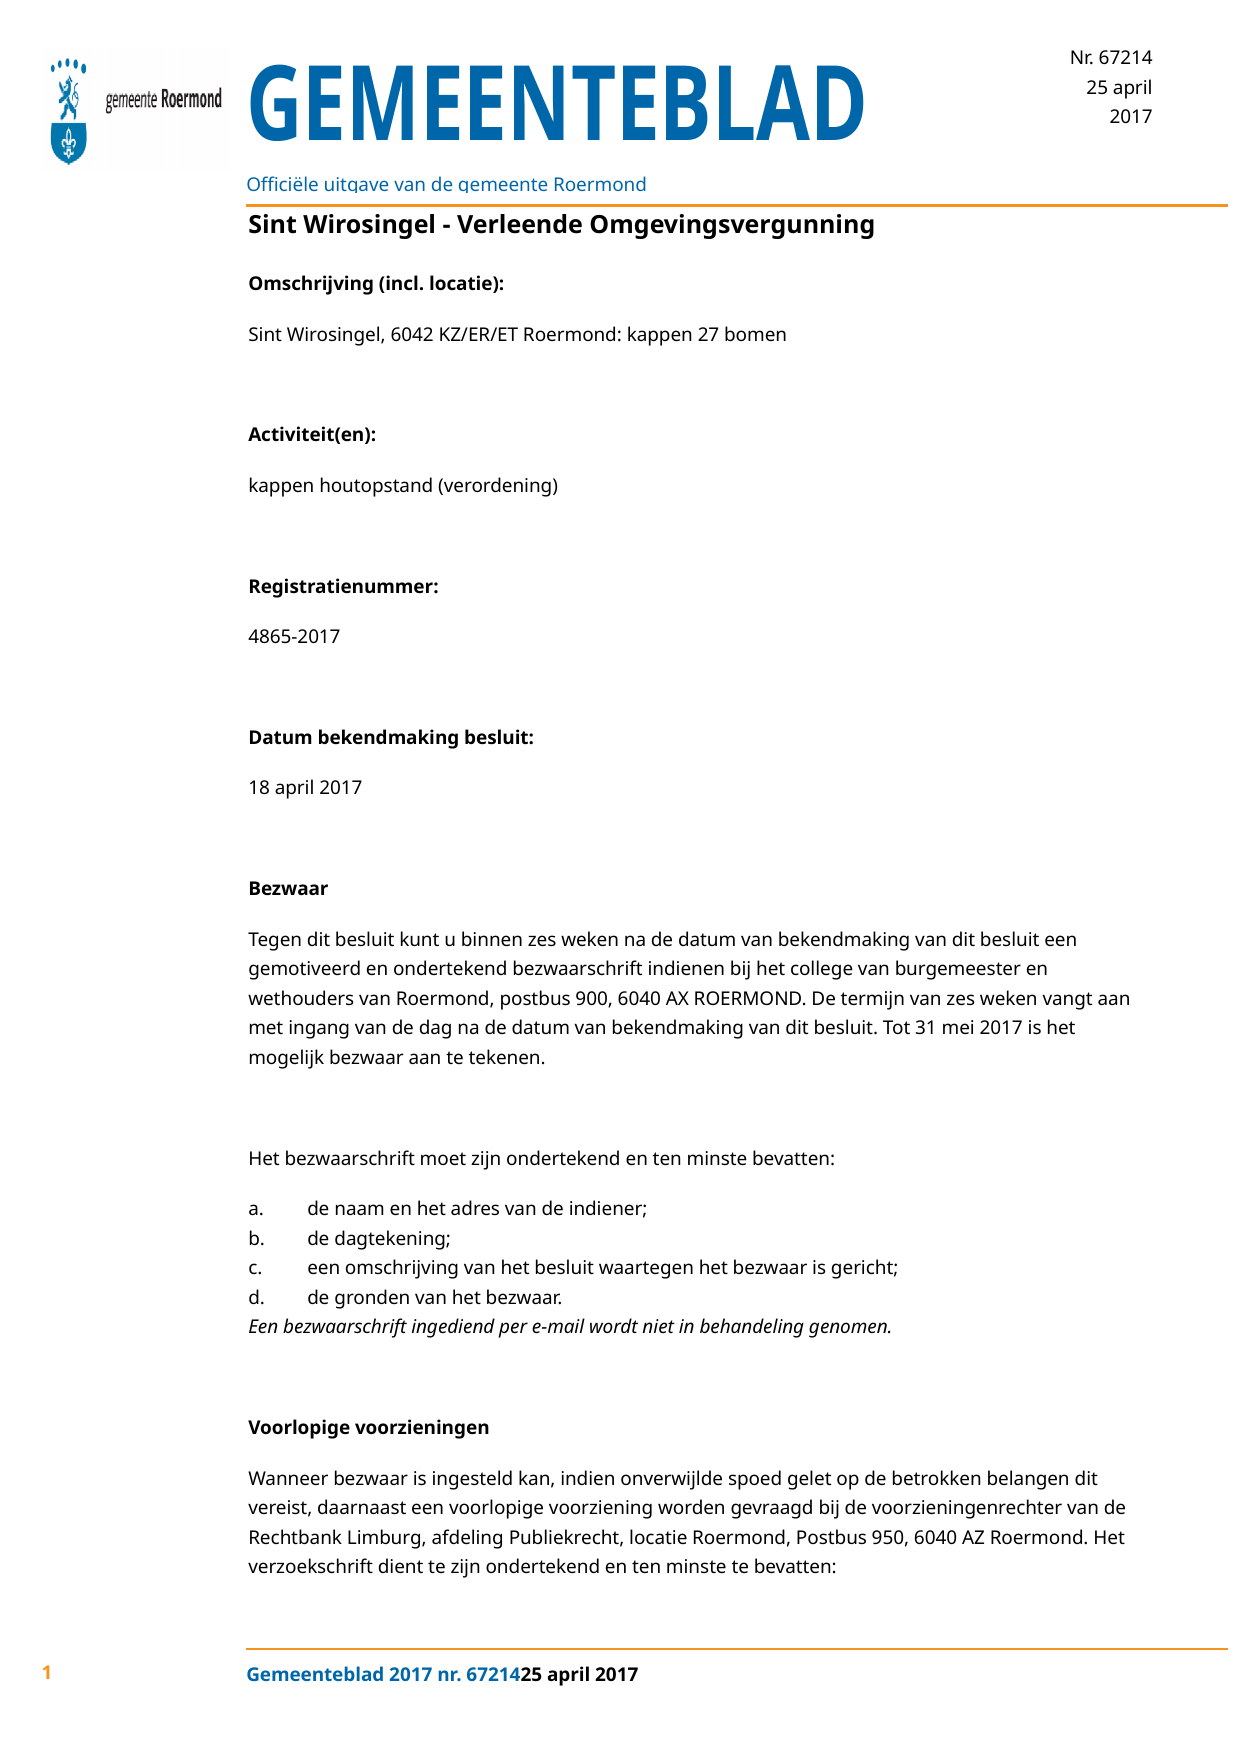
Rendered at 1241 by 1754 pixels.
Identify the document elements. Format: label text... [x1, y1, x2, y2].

text Activiteit(en): [248, 422, 1152, 447]
list de gronden van het bezwaar. [248, 1284, 1152, 1310]
text Wanneer bezwaar is ingesteld kan, indien onverwijlde spoed gelet op de betrokken belangen dit vereist, daarnaast een voorlopige voorziening worden gevraagd bij de voorzieningenrechter van de Rechtbank Limburg, afdeling Publiekrecht, locatie Roermond, Postbus 950, 6040 AZ Roermond. Het verzoekschrift dient te zijn ondertekend en ten minste te bevatten: [248, 1465, 1152, 1579]
text Bezwaar [248, 875, 1152, 901]
picture [41, 47, 231, 172]
text Registratienummer: [248, 573, 1152, 598]
text Tegen dit besluit kunt u binnen zes weken na de datum van bekendmaking van dit besluit een gemotiveerd en ondertekend bezwaarschrift indienen bij het college van burgemeester en wethouders van Roermond, postbus 900, 6040 AX ROERMOND. De termijn van zes weken vangt aan met ingang van de dag na de datum van bekendmaking van dit besluit. Tot 31 mei 2017 is het mogelijk bezwaar aan te tekenen. [248, 926, 1152, 1070]
text Het bezwaarschrift moet zijn ondertekend en ten minste bevatten: [248, 1145, 1152, 1171]
text Sint Wirosingel, 6042 KZ/ER/ET Roermond: kappen 27 bomen [248, 321, 1152, 346]
text Omschrijving (incl. locatie): [248, 270, 1152, 296]
list een omschrijving van het besluit waartegen het bezwaar is gericht; [248, 1254, 1152, 1280]
text 4865-2017 [248, 623, 1152, 649]
text Datum bekendmaking besluit: [248, 724, 1152, 750]
list de naam en het adres van de indiener; [248, 1195, 1152, 1221]
list de dagtekening; [248, 1225, 1152, 1251]
text 18 april 2017 [248, 774, 1152, 800]
text kappen houtopstand (verordening) [248, 472, 1152, 498]
text Voorlopige voorzieningen [248, 1414, 1152, 1440]
text Een bezwaarschrift ingediend per e-mail wordt niet in behandeling genomen. [248, 1314, 1152, 1339]
text Sint Wirosingel - Verleende Omgevingsvergunning [248, 207, 1152, 241]
